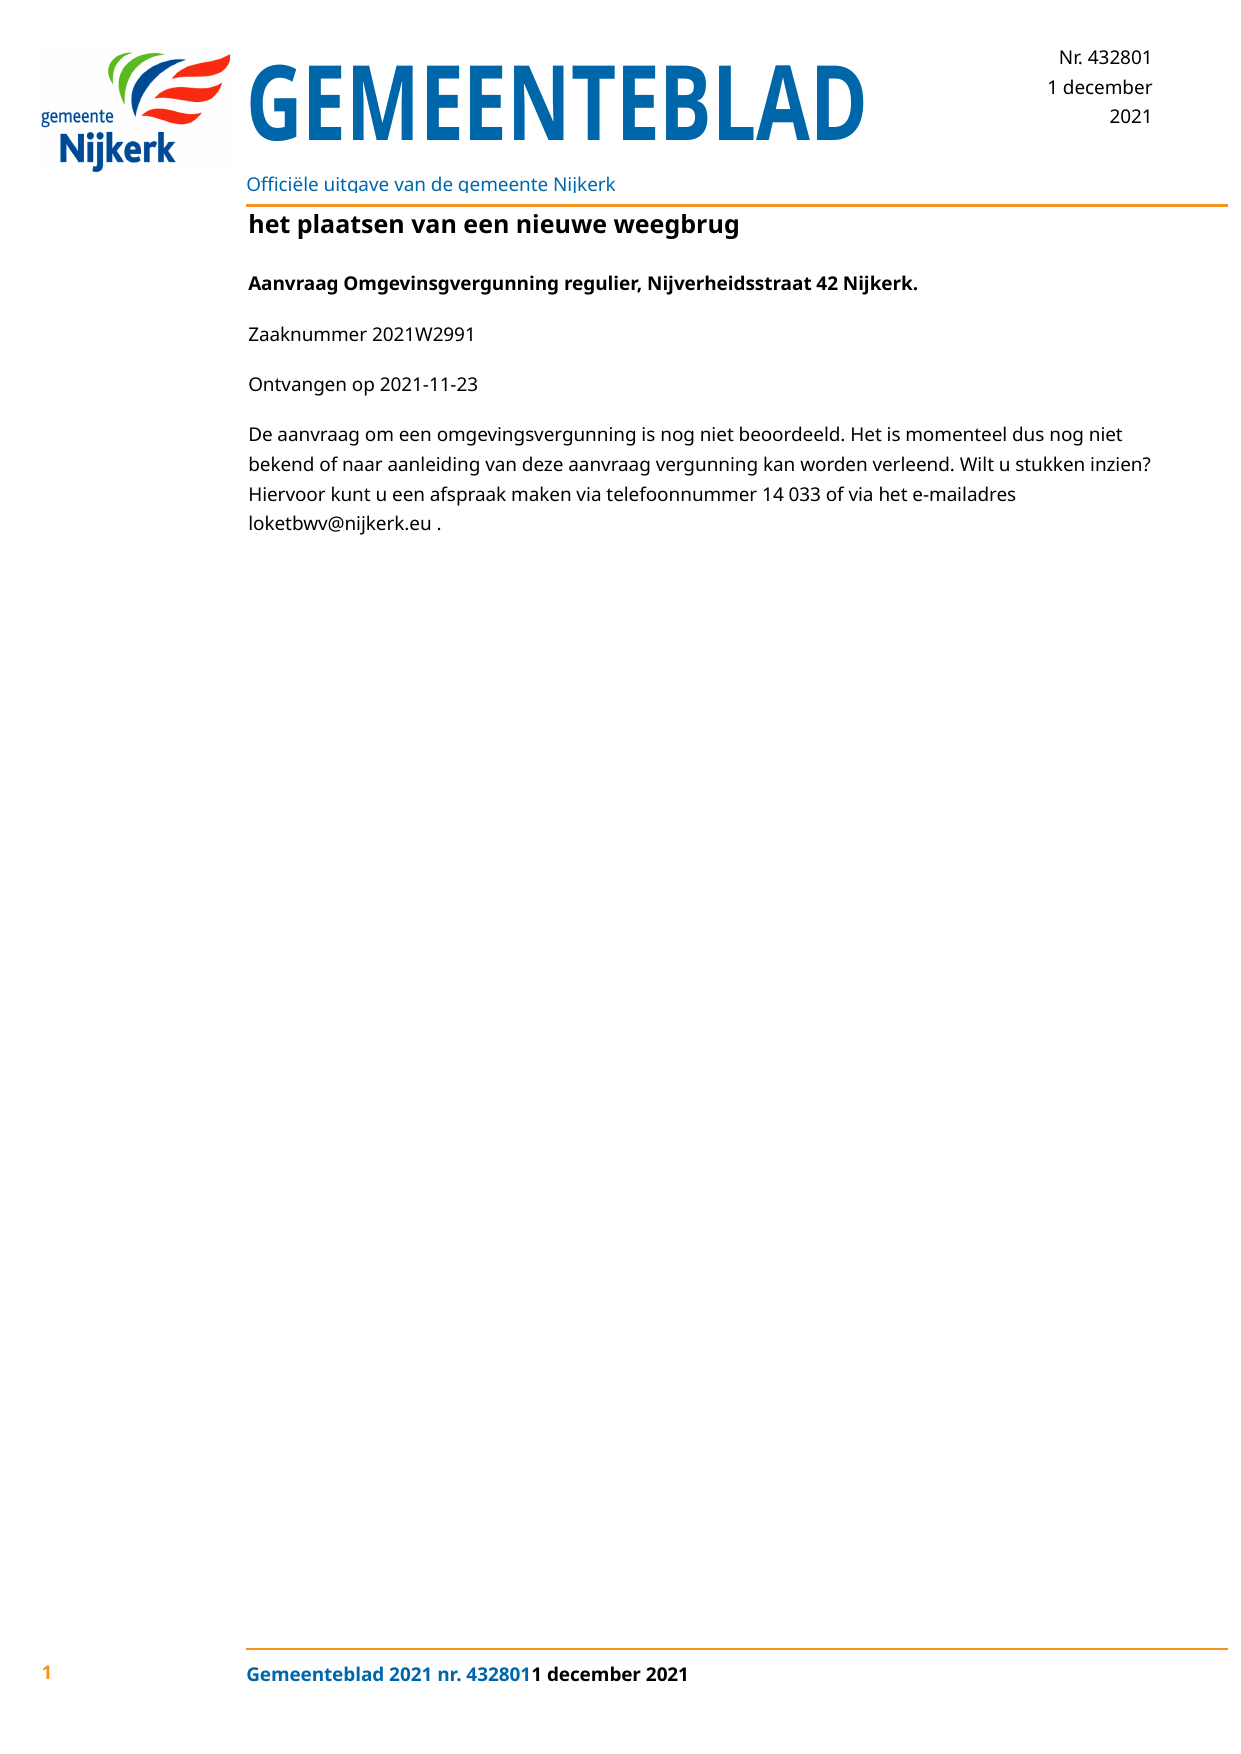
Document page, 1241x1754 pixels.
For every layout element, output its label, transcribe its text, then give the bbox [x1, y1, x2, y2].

text het plaatsen van een nieuwe weegbrug [248, 207, 1152, 241]
text Aanvraag Omgevinsgvergunning regulier, Nijverheidsstraat 42 Nijkerk. [248, 270, 1152, 296]
text De aanvraag om een omgevingsvergunning is nog niet beoordeeld. Het is momenteel dus nog niet bekend of naar aanleiding van deze aanvraag vergunning kan worden verleend. Wilt u stukken inzien? Hiervoor kunt u een afspraak maken via telefoonnummer 14 033 of via het e-mailadres loketbwv@nijkerk.eu . [248, 422, 1152, 536]
picture [41, 47, 231, 172]
text Ontvangen op 2021-11-23 [248, 371, 1152, 397]
text Zaaknummer 2021W2991 [248, 321, 1152, 346]
